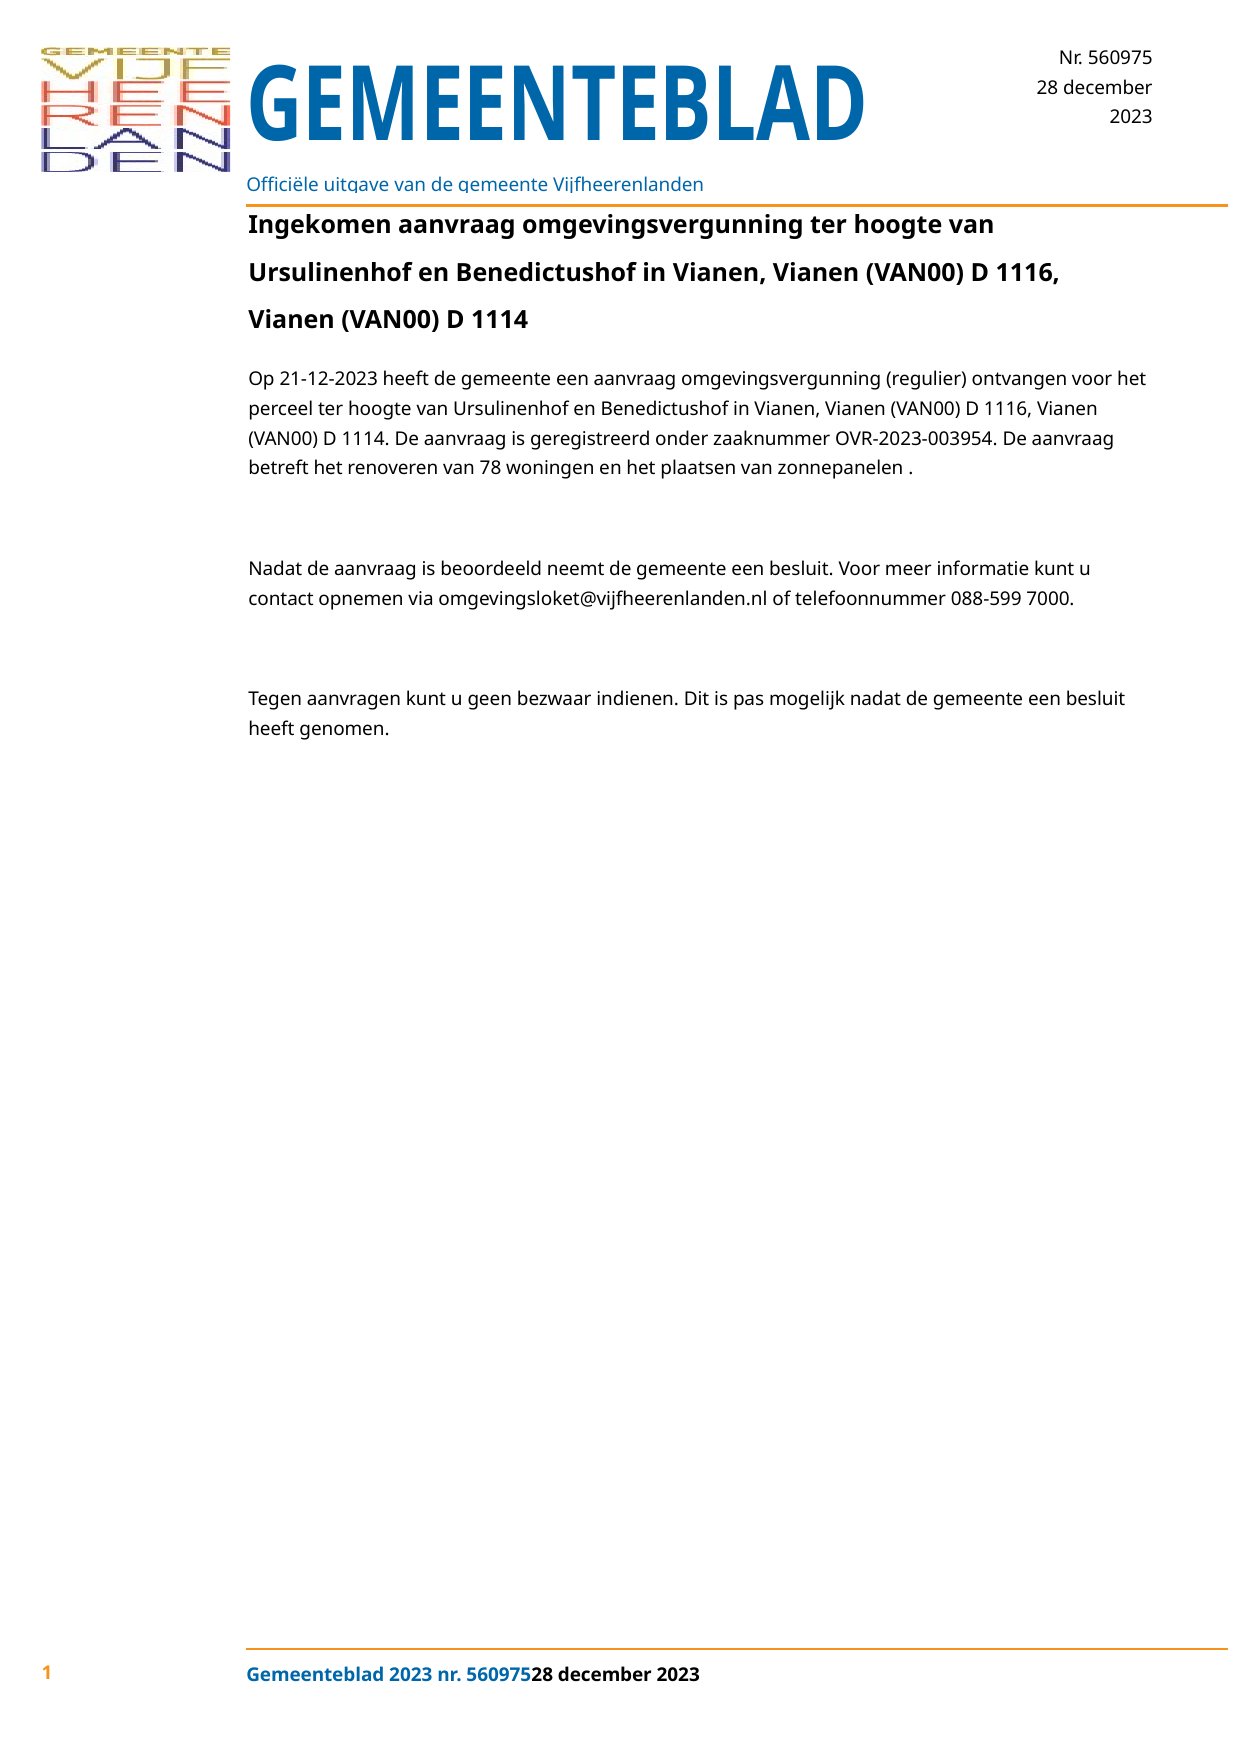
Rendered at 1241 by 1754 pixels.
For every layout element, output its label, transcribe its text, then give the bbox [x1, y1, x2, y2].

text Tegen aanvragen kunt u geen bezwaar indienen. Dit is pas mogelijk nadat de gemeente een besluit heeft genomen. [248, 686, 1152, 741]
text Op 21-12-2023 heeft de gemeente een aanvraag omgevingsvergunning (regulier) ontvangen voor het perceel ter hoogte van Ursulinenhof en Benedictushof in Vianen, Vianen (VAN00) D 1116, Vianen (VAN00) D 1114. De aanvraag is geregistreerd onder zaaknummer OVR-2023-003954. De aanvraag betreft het renoveren van 78 woningen en het plaatsen van zonnepanelen . [248, 366, 1152, 480]
text Ingekomen aanvraag omgevingsvergunning ter hoogte van Ursulinenhof en Benedictushof in Vianen, Vianen (VAN00) D 1116, Vianen (VAN00) D 1114 [248, 207, 1152, 336]
text Nadat de aanvraag is beoordeeld neemt de gemeente een besluit. Voor meer informatie kunt u contact opnemen via omgevingsloket@vijfheerenlanden.nl of telefoonnummer 088-599 7000. [248, 555, 1152, 610]
picture [41, 47, 231, 172]
